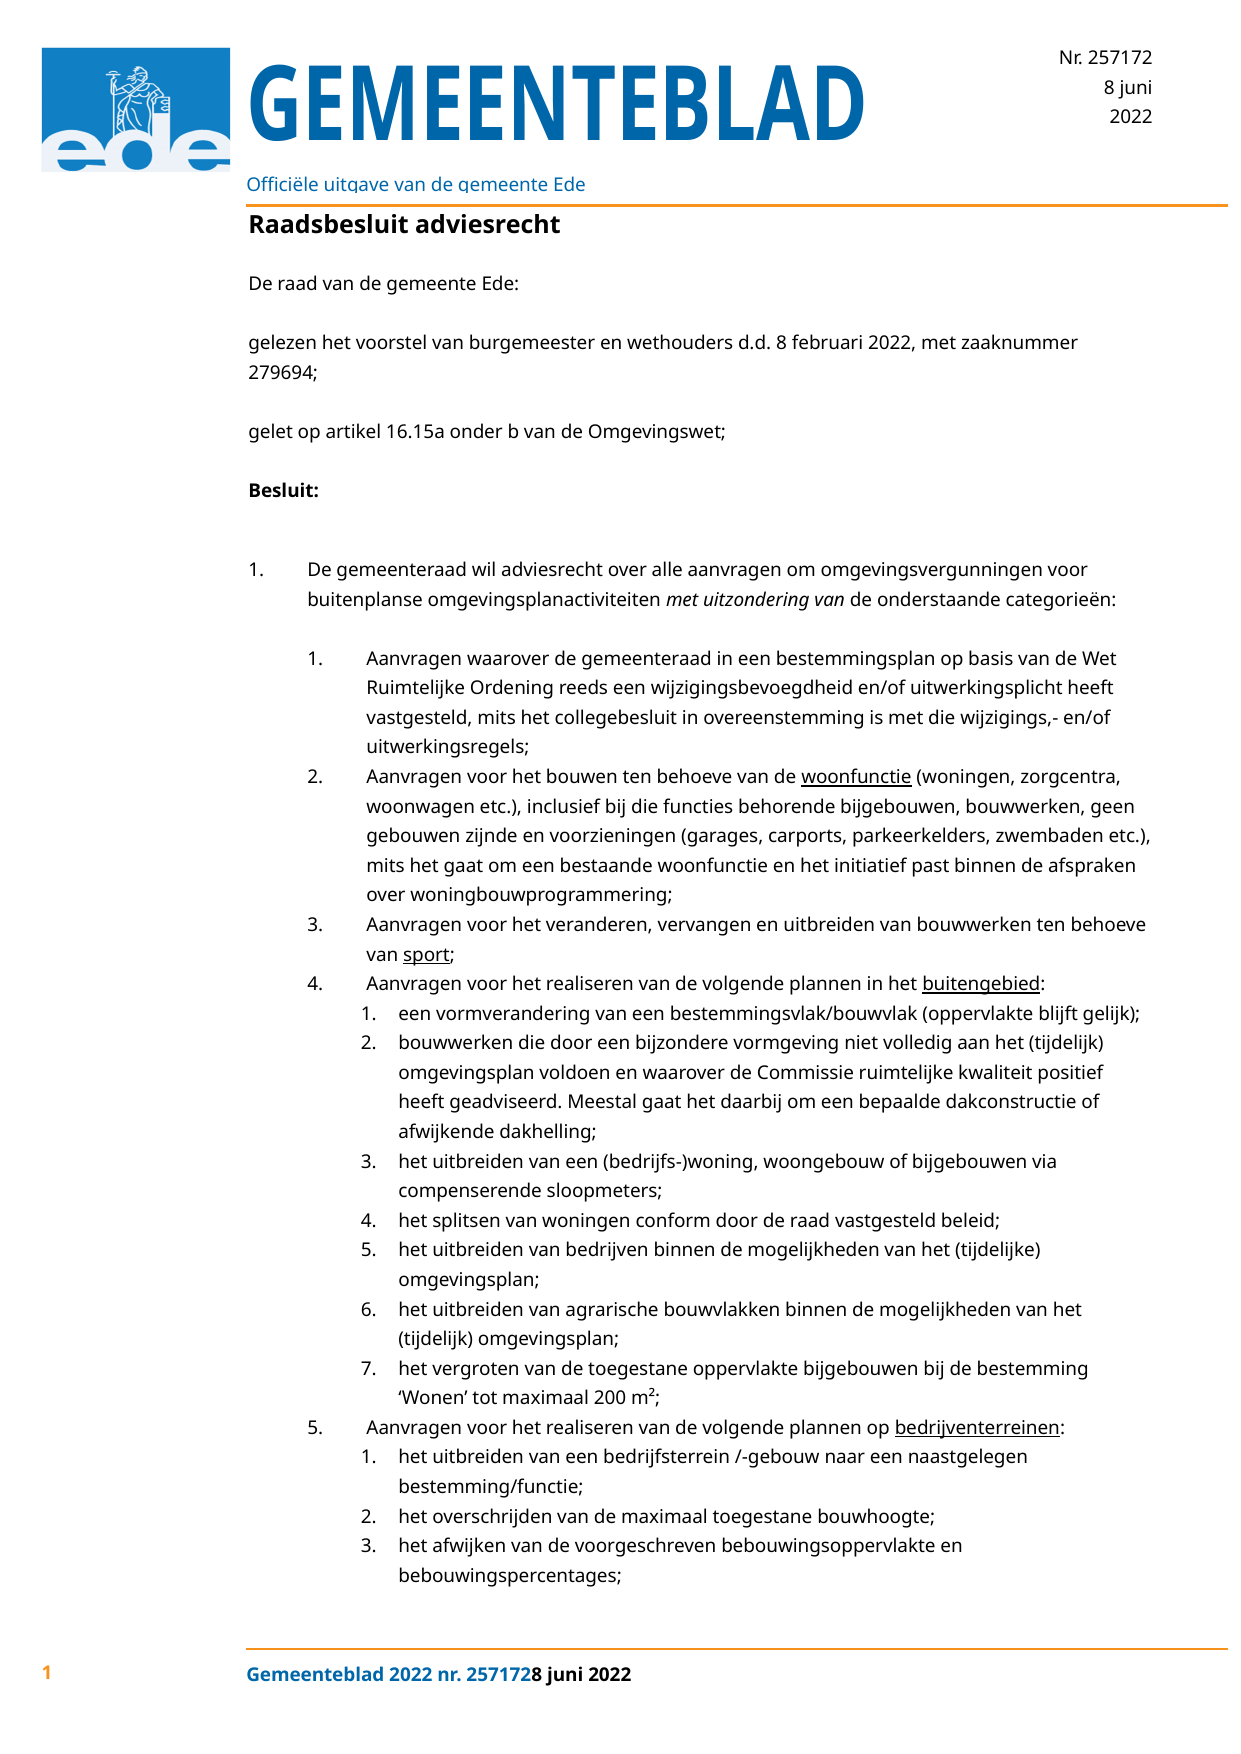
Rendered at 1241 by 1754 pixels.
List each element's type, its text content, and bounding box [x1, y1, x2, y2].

text Raadsbesluit adviesrecht [248, 207, 1152, 241]
list De gemeenteraad wil adviesrecht over alle aanvragen om omgevingsvergunningen voor buitenplanse omgevingsplanactiviteiten met uitzondering van de onderstaande categorieën: [248, 556, 1152, 612]
list Aanvragen voor het realiseren van de volgende plannen in het buitengebied: [307, 970, 1152, 996]
list Aanvragen voor het realiseren van de volgende plannen op bedrijventerreinen: [307, 1414, 1152, 1440]
list het uitbreiden van een (bedrijfs-)woning, woongebouw of bijgebouwen via compenserende sloopmeters; [361, 1148, 1152, 1203]
list Aanvragen voor het bouwen ten behoeve van de woonfunctie (woningen, zorgcentra, woonwagen etc.), inclusief bij die functies behorende bijgebouwen, bouwwerken, geen gebouwen zijnde en voorzieningen (garages, carports, parkeerkelders, zwembaden etc.), mits het gaat om een bestaande woonfunctie en het initiatief past binnen de afspraken over woningbouwprogrammering; [307, 763, 1152, 907]
list het uitbreiden van bedrijven binnen de mogelijkheden van het (tijdelijke) omgevingsplan; [361, 1237, 1152, 1292]
list het uitbreiden van agrarische bouwvlakken binnen de mogelijkheden van het (tijdelijk) omgevingsplan; [361, 1296, 1152, 1351]
list het afwijken van de voorgeschreven bebouwingsoppervlakte en bebouwingspercentages; [361, 1532, 1152, 1588]
list het splitsen van woningen conform door de raad vastgesteld beleid; [361, 1207, 1152, 1233]
list Aanvragen waarover de gemeenteraad in een bestemmingsplan op basis van de Wet Ruimtelijke Ordening reeds een wijzigingsbevoegdheid en/of uitwerkingsplicht heeft vastgesteld, mits het collegebesluit in overeenstemming is met die wijzigings,- en/of uitwerkingsregels; [307, 645, 1152, 759]
list bouwwerken die door een bijzondere vormgeving niet volledig aan het (tijdelijk) omgevingsplan voldoen en waarover de Commissie ruimtelijke kwaliteit positief heeft geadviseerd. Meestal gaat het daarbij om een bepaalde dakconstructie of afwijkende dakhelling; [361, 1029, 1152, 1144]
list het uitbreiden van een bedrijfsterrein /-gebouw naar een naastgelegen bestemming/functie; [361, 1444, 1152, 1499]
list Aanvragen voor het veranderen, vervangen en uitbreiden van bouwwerken ten behoeve van sport; [307, 911, 1152, 967]
list het overschrijden van de maximaal toegestane bouwhoogte; [361, 1503, 1152, 1529]
text gelezen het voorstel van burgemeester en wethouders d.d. 8 februari 2022, met zaaknummer 279694; [248, 329, 1152, 385]
text De raad van de gemeente Ede: [248, 270, 1152, 296]
text Besluit: [248, 477, 1152, 503]
text gelet op artikel 16.15a onder b van de Omgevingswet; [248, 418, 1152, 444]
list het vergroten van de toegestane oppervlakte bijgebouwen bij de bestemming ‘Wonen’ tot maximaal 200 m²; [361, 1355, 1152, 1410]
picture [41, 47, 231, 172]
list een vormverandering van een bestemmingsvlak/bouwvlak (oppervlakte blijft gelijk); [361, 1000, 1152, 1026]
